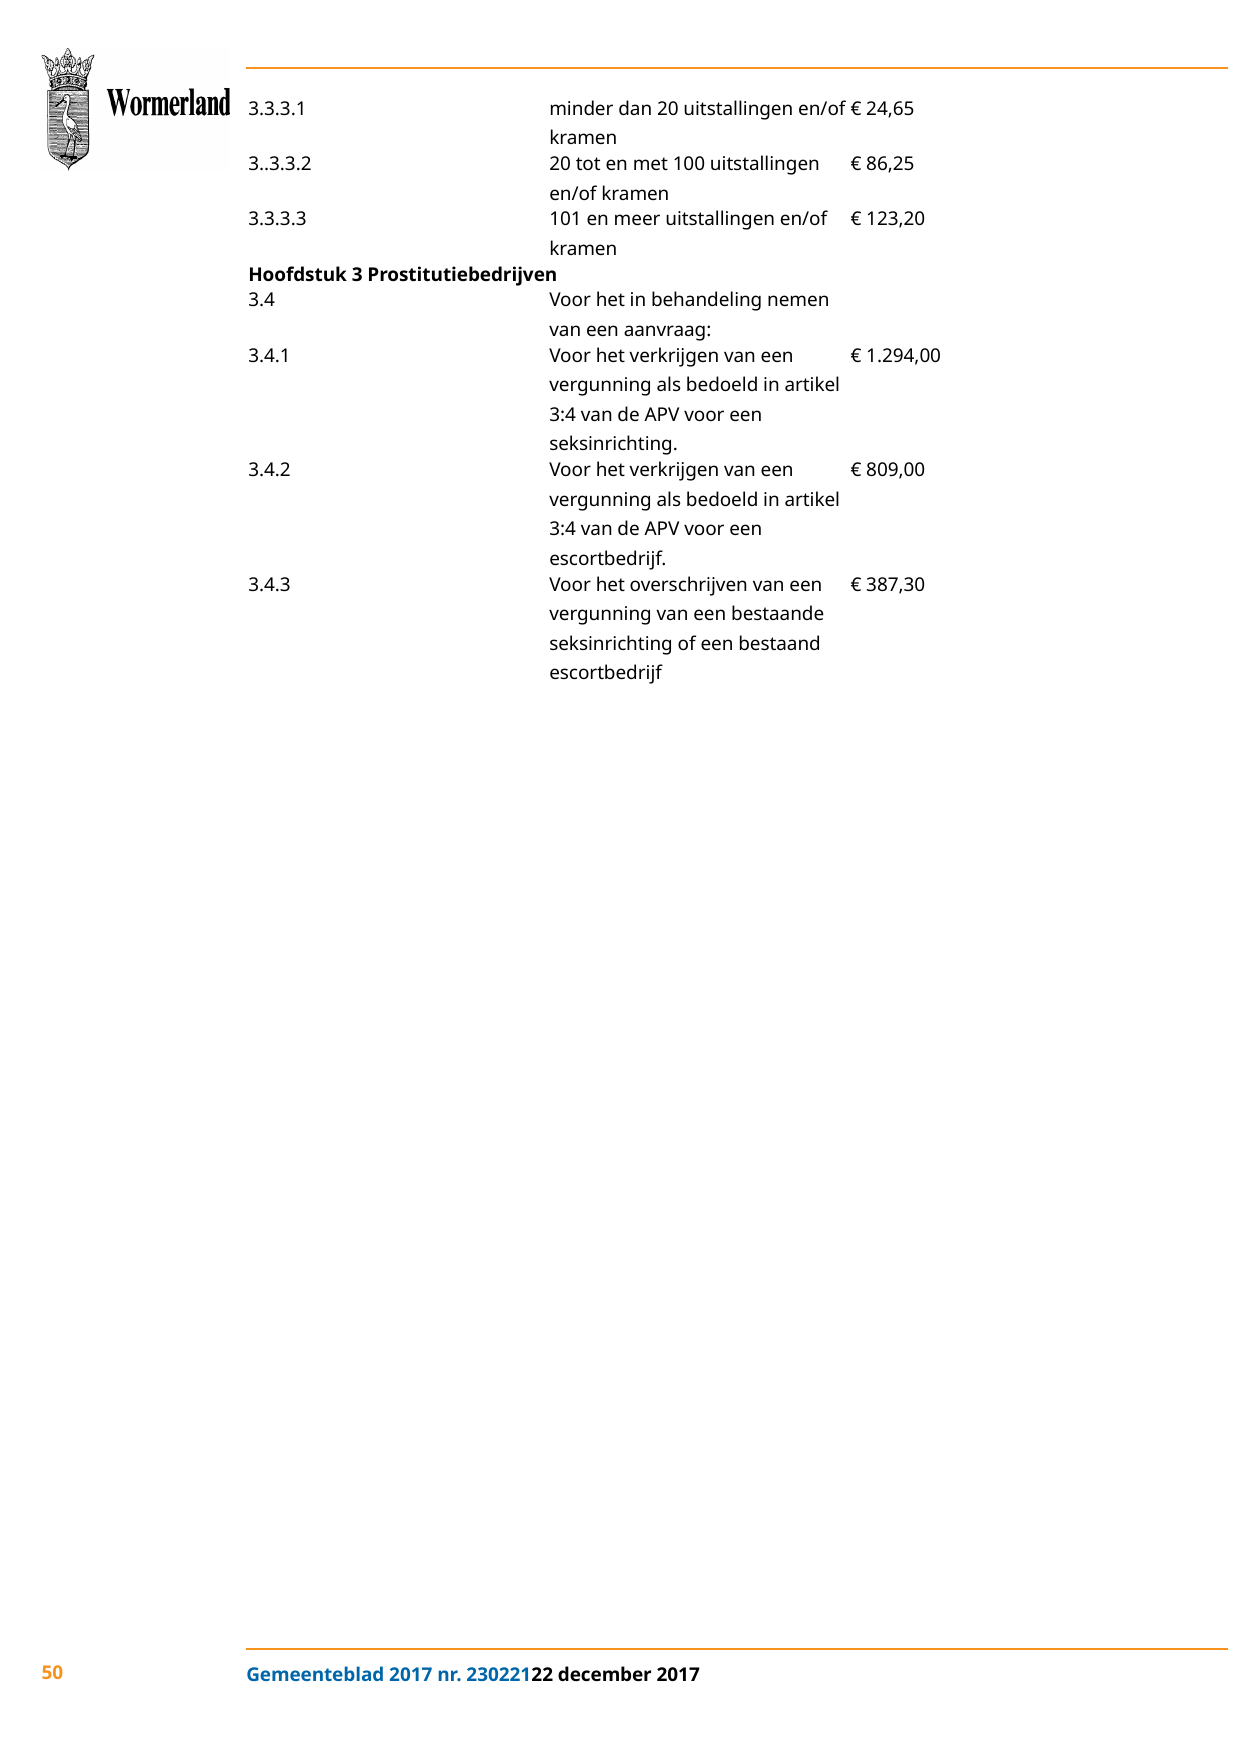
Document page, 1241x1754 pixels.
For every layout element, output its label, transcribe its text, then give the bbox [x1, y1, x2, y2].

table_cell Voor het in behandeling nemen van een aanvraag: [549, 286, 850, 342]
table_cell € 1.294,00 [850, 342, 1152, 456]
table_cell minder dan 20 uitstallingen en/of kramen [549, 95, 850, 150]
table_cell [248, 685, 549, 711]
table_cell Voor het overschrijven van een vergunning van een bestaande seksinrichting of een bestaand escortbedrijf [549, 571, 850, 685]
table_cell [850, 286, 1152, 342]
table_cell 3.4 [248, 286, 549, 342]
table_cell 3..3.3.2 [248, 150, 549, 205]
table_cell € 86,25 [850, 150, 1152, 205]
table_cell [549, 685, 850, 711]
table_cell Hoofdstuk 3 Prostitutiebedrijven [248, 261, 1152, 286]
table_cell [850, 685, 1152, 711]
table_cell 3.3.3.3 [248, 205, 549, 261]
table_cell Voor het verkrijgen van een vergunning als bedoeld in artikel 3:4 van de APV voor een seksinrichting. [549, 342, 850, 456]
table_cell € 387,30 [850, 571, 1152, 685]
table_cell Voor het verkrijgen van een vergunning als bedoeld in artikel 3:4 van de APV voor een escortbedrijf. [549, 456, 850, 571]
table_cell 3.4.1 [248, 342, 549, 456]
picture [41, 47, 231, 172]
table_cell 101 en meer uitstallingen en/of kramen [549, 205, 850, 261]
table_cell 20 tot en met 100 uitstallingen en/of kramen [549, 150, 850, 205]
table_cell 3.3.3.1 [248, 95, 549, 150]
table_cell 3.4.2 [248, 456, 549, 571]
table_cell € 123,20 [850, 205, 1152, 261]
table_cell € 809,00 [850, 456, 1152, 571]
table_cell € 24,65 [850, 95, 1152, 150]
table_cell 3.4.3 [248, 571, 549, 685]
